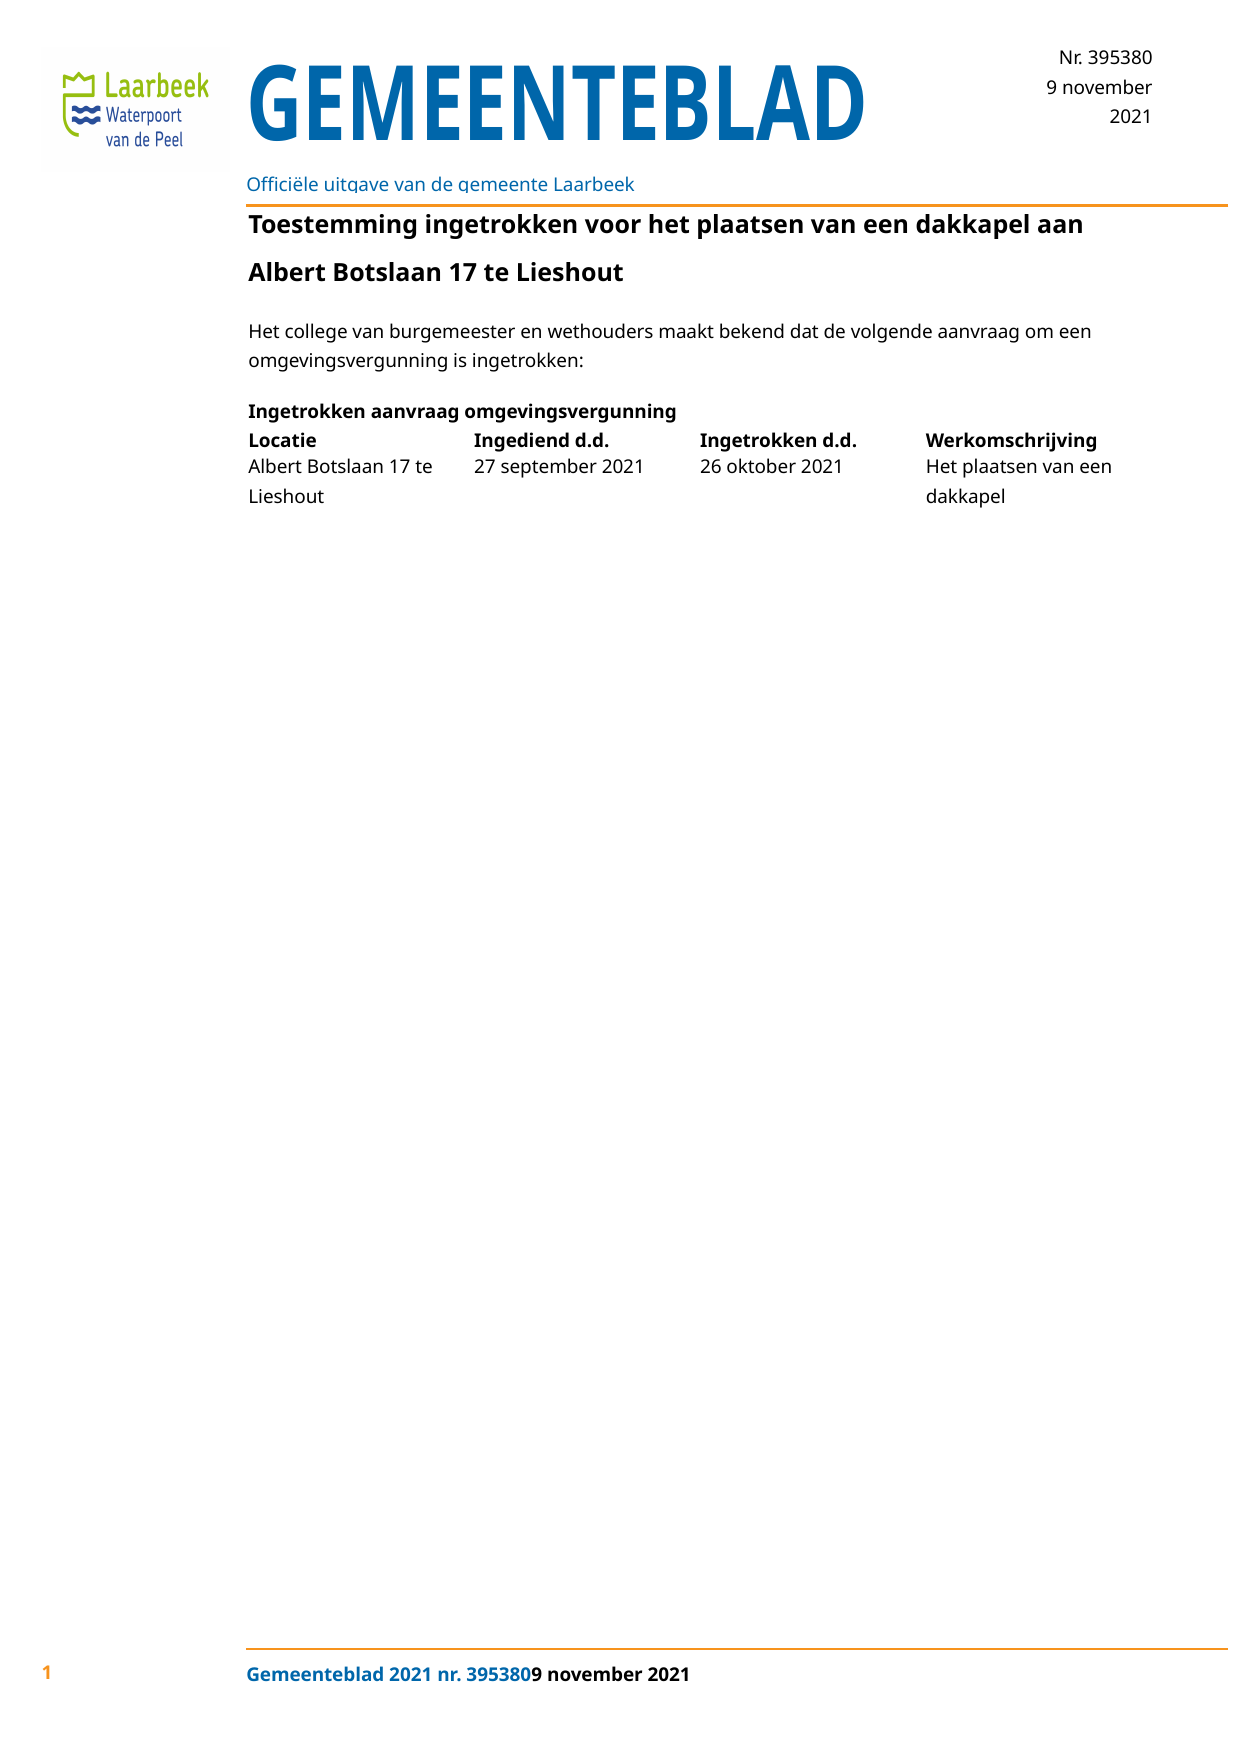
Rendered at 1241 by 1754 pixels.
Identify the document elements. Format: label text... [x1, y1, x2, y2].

table_cell Het plaatsen van een dakkapel [926, 453, 1152, 509]
table_header Ingediend d.d. [474, 428, 700, 453]
picture [41, 47, 231, 172]
text Toestemming ingetrokken voor het plaatsen van een dakkapel aan Albert Botslaan 17 te Lieshout [248, 207, 1152, 288]
text Het college van burgemeester en wethouders maakt bekend dat de volgende aanvraag om een omgevingsvergunning is ingetrokken: [248, 318, 1152, 373]
table_header Ingetrokken d.d. [700, 428, 926, 453]
table_cell 27 september 2021 [474, 453, 700, 509]
table_cell 26 oktober 2021 [700, 453, 926, 509]
table_cell Albert Botslaan 17 te Lieshout [248, 453, 474, 509]
table_header Locatie [248, 428, 474, 453]
table_header Werkomschrijving [926, 428, 1152, 453]
text Ingetrokken aanvraag omgevingsvergunning [248, 398, 1152, 424]
